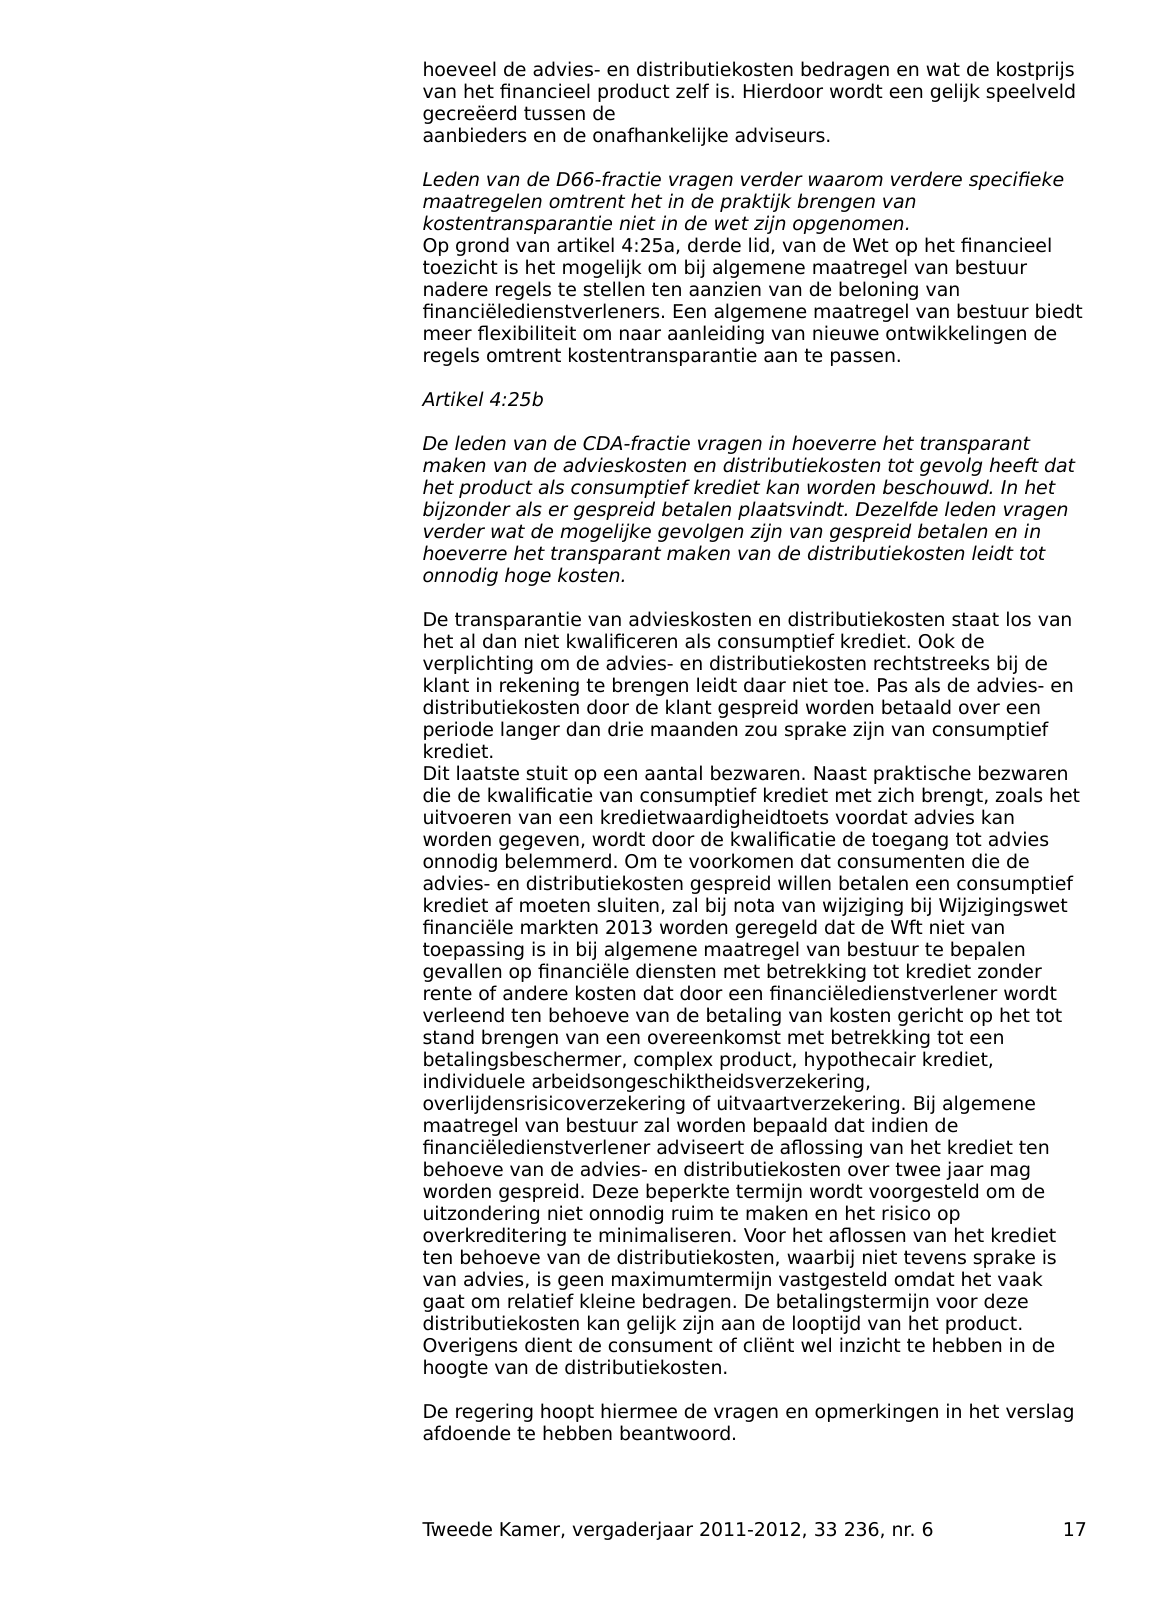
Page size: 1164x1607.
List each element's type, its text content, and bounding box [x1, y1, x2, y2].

text Dit laatste stuit op een aantal bezwaren. Naast praktische bezwaren die de kwalificatie van consumptief krediet met zich brengt, zoals het uitvoeren van een kredietwaardigheidtoets voordat advies kan worden gegeven, wordt door de kwalificatie de toegang tot advies onnodig belemmerd. Om te voorkomen dat consumenten die de advies- en distributiekosten gespreid willen betalen een consumptief krediet af moeten sluiten, zal bij nota van wijziging bij Wijzigingswet financiële markten 2013 worden geregeld dat de Wft niet van toepassing is in bij algemene maatregel van bestuur te bepalen gevallen op financiële diensten met betrekking tot krediet zonder rente of andere kosten dat door een financiëledienstverlener wordt verleend ten behoeve van de betaling van kosten gericht op het tot stand brengen van een overeenkomst met betrekking tot een betalingsbeschermer, complex product, hypothecair krediet, individuele arbeidsongeschiktheidsverzekering, overlijdensrisicoverzekering of uitvaartverzekering. Bij algemene maatregel van bestuur zal worden bepaald dat indien de financiëledienstverlener adviseert de aflossing van het krediet ten behoeve van de advies- en distributiekosten over twee jaar mag worden gespreid. Deze beperkte termijn wordt voorgesteld om de uitzondering niet onnodig ruim te maken en het risico op overkreditering te minimaliseren. Voor het aflossen van het krediet ten behoeve van de distributiekosten, waarbij niet tevens sprake is van advies, is geen maximumtermijn vastgesteld omdat het vaak gaat om relatief kleine bedragen. De betalingstermijn voor deze distributiekosten kan gelijk zijn aan de looptijd van het product. Overigens dient de consument of cliënt wel inzicht te hebben in de hoogte van de distributiekosten. [422, 763, 1087, 1379]
subtitle Artikel 4:25b [422, 389, 1087, 411]
text Op grond van artikel 4:25a, derde lid, van de Wet op het financieel toezicht is het mogelijk om bij algemene maatregel van bestuur nadere regels te stellen ten aanzien van de beloning van financiëledienstverleners. Een algemene maatregel van bestuur biedt meer flexibiliteit om naar aanleiding van nieuwe ontwikkelingen de regels omtrent kostentransparantie aan te passen. [422, 235, 1087, 367]
text De leden van de CDA-fractie vragen in hoeverre het transparant maken van de advieskosten en distributiekosten tot gevolg heeft dat het product als consumptief krediet kan worden beschouwd. In het bijzonder als er gespreid betalen plaatsvindt. Dezelfde leden vragen verder wat de mogelijke gevolgen zijn van gespreid betalen en in hoeverre het transparant maken van de distributiekosten leidt tot onnodig hoge kosten. [422, 433, 1087, 587]
text hoeveel de advies- en distributiekosten bedragen en wat de kostprijs van het financieel product zelf is. Hierdoor wordt een gelijk speelveld gecreëerd tussen de [422, 59, 1087, 125]
text De regering hoopt hiermee de vragen en opmerkingen in het verslag afdoende te hebben beantwoord. [422, 1401, 1087, 1445]
text aanbieders en de onafhankelijke adviseurs. [422, 125, 1087, 147]
text De transparantie van advieskosten en distributiekosten staat los van het al dan niet kwalificeren als consumptief krediet. Ook de verplichting om de advies- en distributiekosten rechtstreeks bij de klant in rekening te brengen leidt daar niet toe. Pas als de advies- en distributiekosten door de klant gespreid worden betaald over een periode langer dan drie maanden zou sprake zijn van consumptief krediet. [422, 609, 1087, 763]
text Leden van de D66-fractie vragen verder waarom verdere specifieke maatregelen omtrent het in de praktijk brengen van kostentransparantie niet in de wet zijn opgenomen. [422, 169, 1087, 235]
